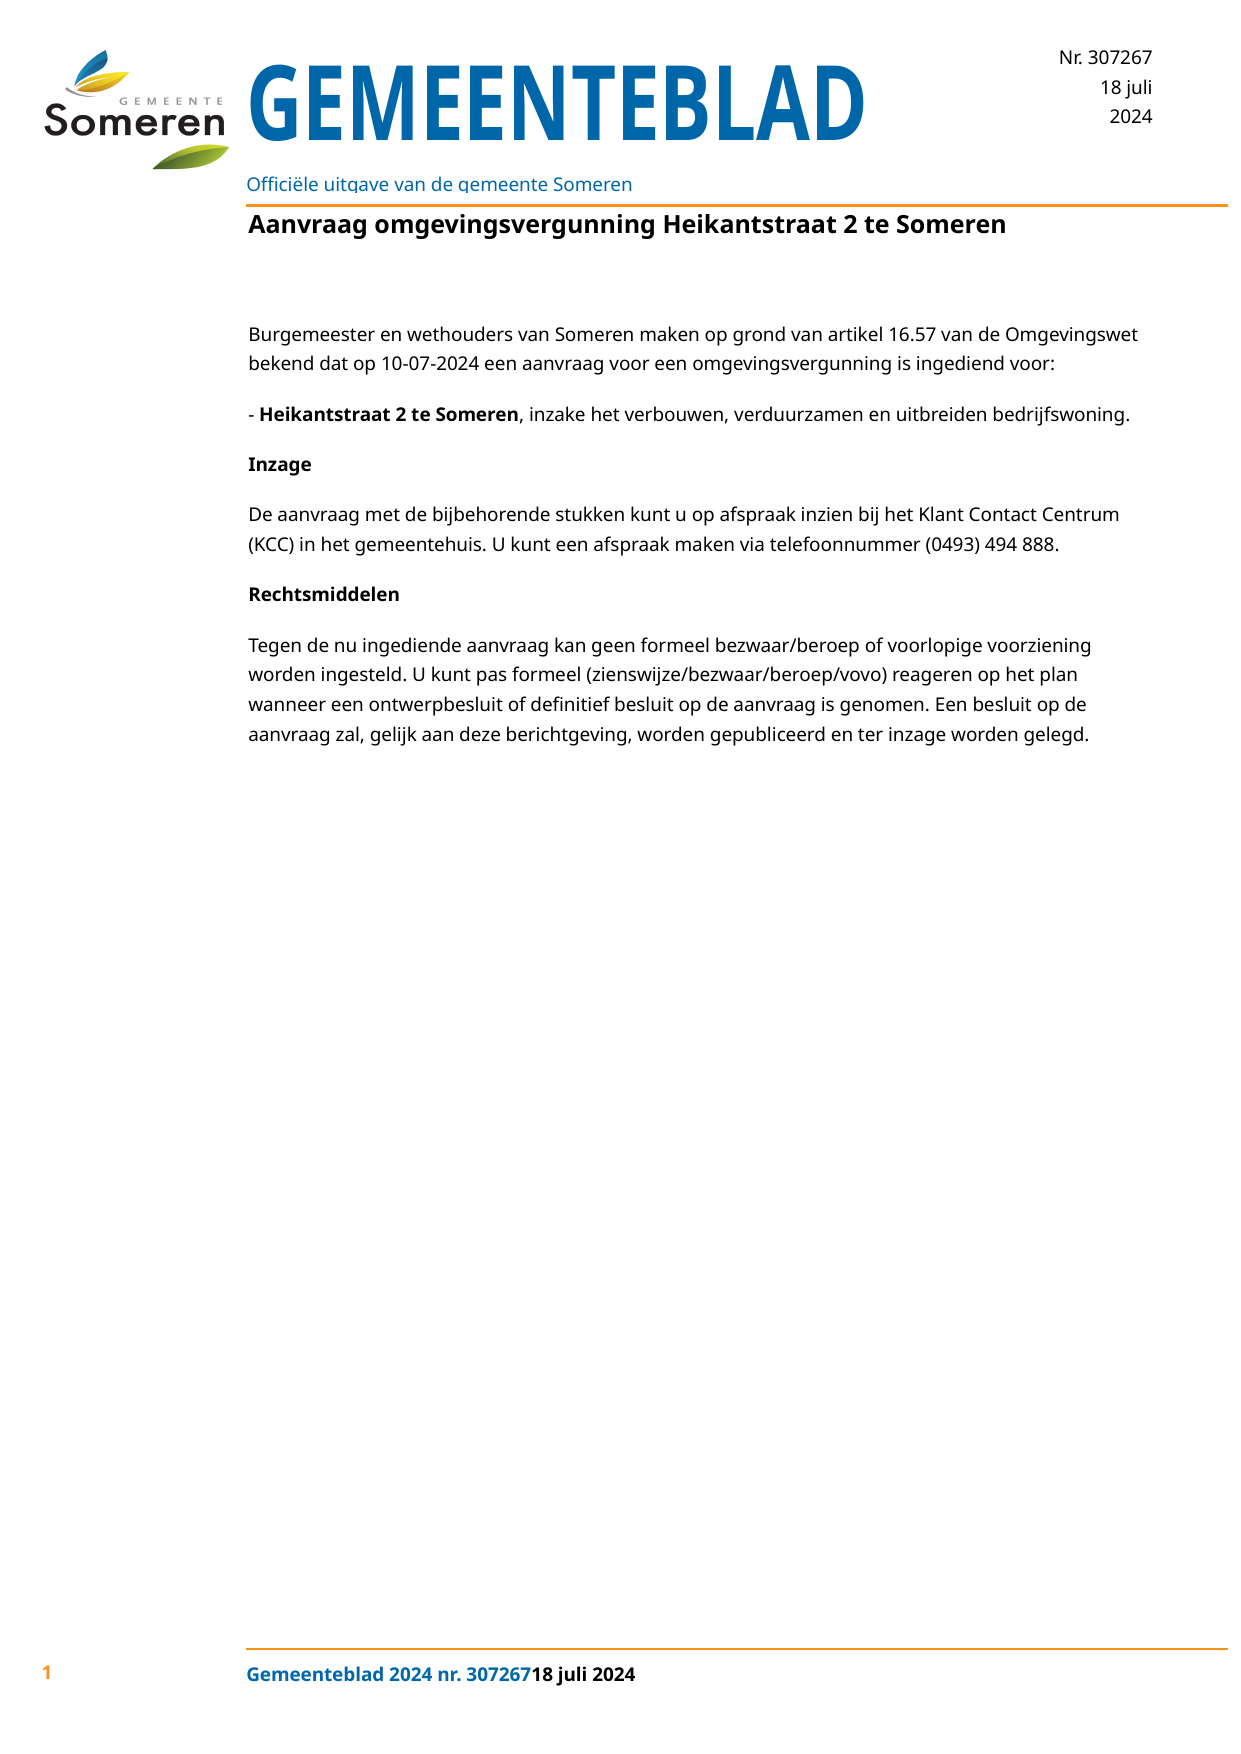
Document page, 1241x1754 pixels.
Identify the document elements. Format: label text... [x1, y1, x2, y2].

text Tegen de nu ingediende aanvraag kan geen formeel bezwaar/beroep of voorlopige voorziening worden ingesteld. U kunt pas formeel (zienswijze/bezwaar/beroep/vovo) reageren op het plan wanneer een ontwerpbesluit of definitief besluit op de aanvraag is genomen. Een besluit op de aanvraag zal, gelijk aan deze berichtgeving, worden gepubliceerd en ter inzage worden gelegd. [248, 632, 1152, 746]
text De aanvraag met de bijbehorende stukken kunt u op afspraak inzien bij het Klant Contact Centrum (KCC) in het gemeentehuis. U kunt een afspraak maken via telefoonnummer (0493) 494 888. [248, 502, 1152, 557]
text Inzage [248, 451, 1152, 477]
text Rechtsmiddelen [248, 582, 1152, 607]
picture [41, 47, 231, 172]
text - Heikantstraat 2 te Someren, inzake het verbouwen, verduurzamen en uitbreiden bedrijfswoning. [248, 401, 1152, 426]
text Burgemeester en wethouders van Someren maken op grond van artikel 16.57 van de Omgevingswet bekend dat op 10-07-2024 een aanvraag voor een omgevingsvergunning is ingediend voor: [248, 321, 1152, 376]
text Aanvraag omgevingsvergunning Heikantstraat 2 te Someren [248, 207, 1152, 241]
